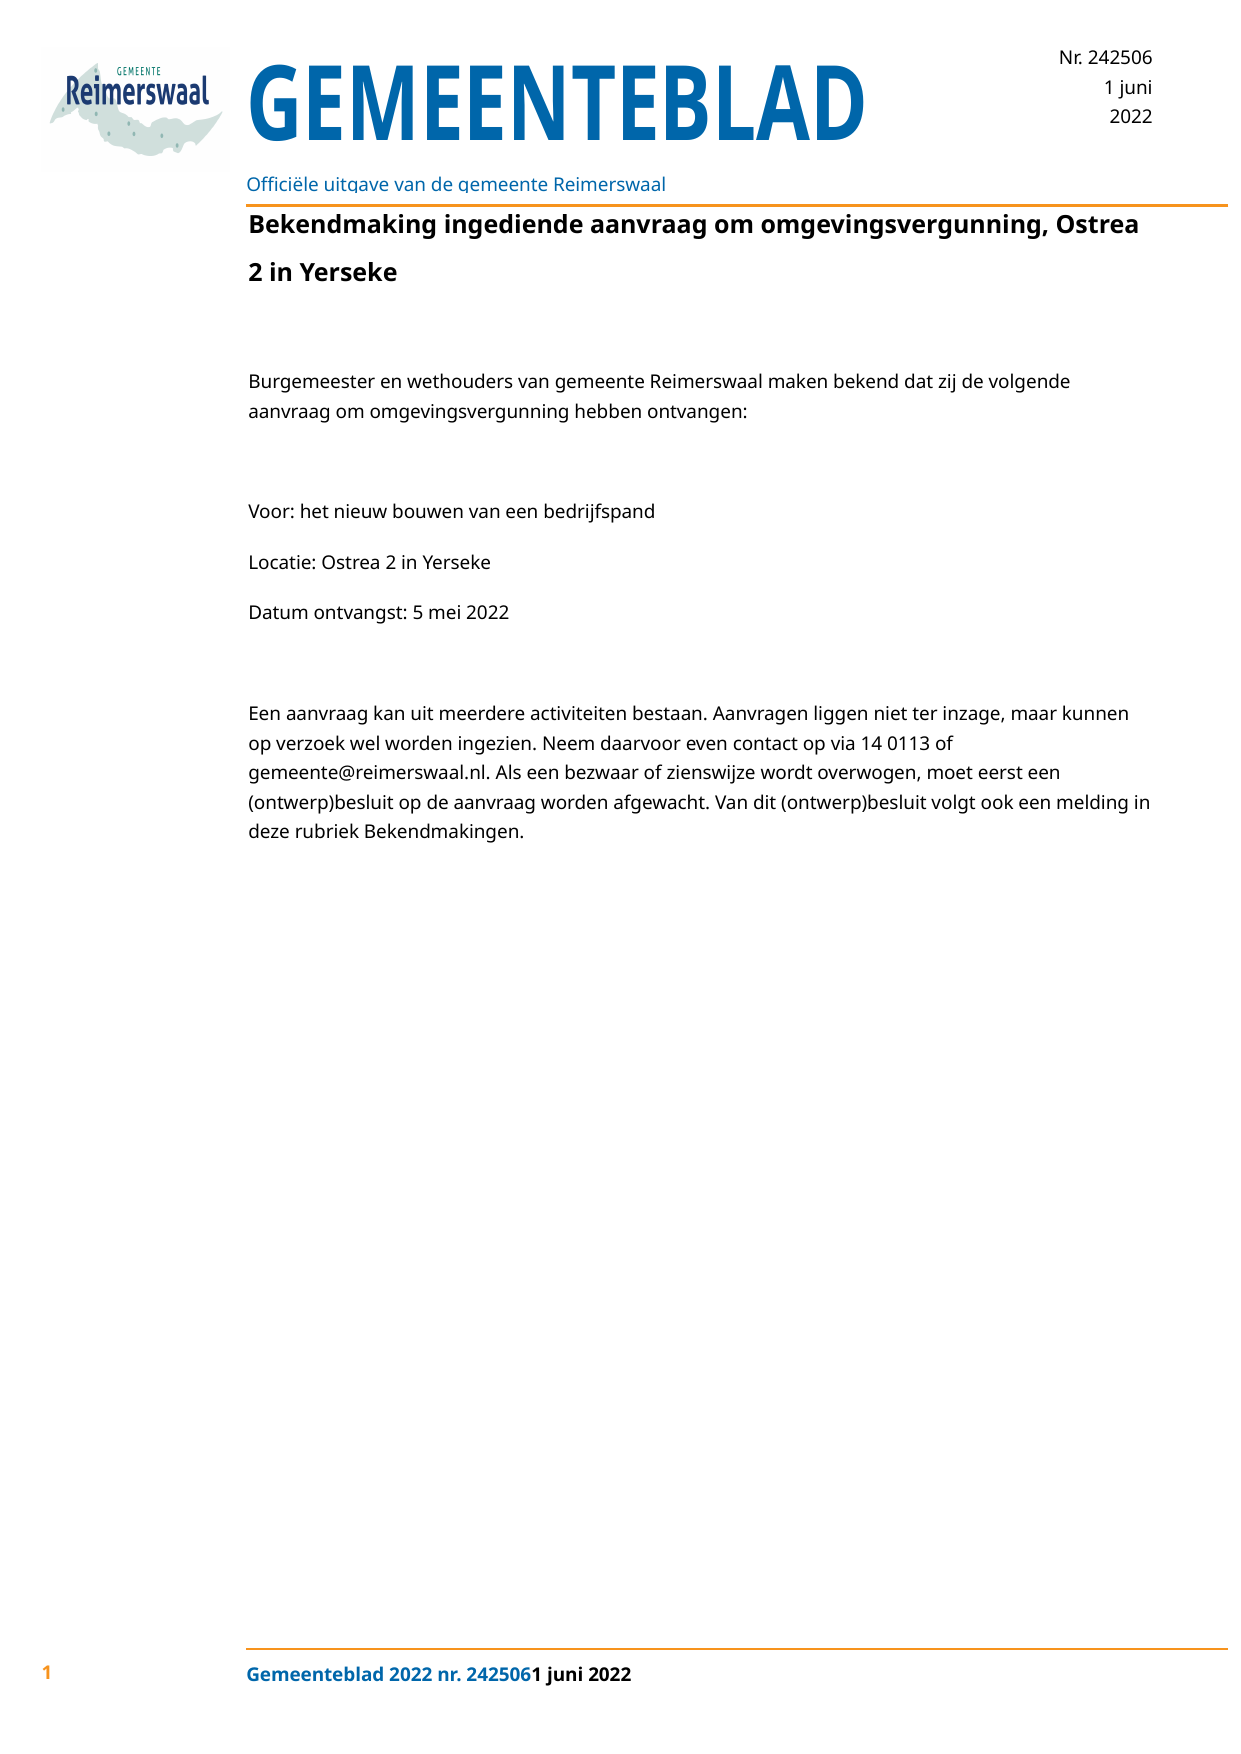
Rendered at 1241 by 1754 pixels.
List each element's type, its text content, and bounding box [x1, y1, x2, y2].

text Locatie: Ostrea 2 in Yerseke [248, 549, 1152, 575]
text Voor: het nieuw bouwen van een bedrijfspand [248, 499, 1152, 524]
text Datum ontvangst: 5 mei 2022 [248, 599, 1152, 625]
text Een aanvraag kan uit meerdere activiteiten bestaan. Aanvragen liggen niet ter inzage, maar kunnen op verzoek wel worden ingezien. Neem daarvoor even contact op via 14 0113 of gemeente@reimerswaal.nl. Als een bezwaar of zienswijze wordt overwogen, moet eerst een (ontwerp)besluit op de aanvraag worden afgewacht. Van dit (ontwerp)besluit volgt ook een melding in deze rubriek Bekendmakingen. [248, 700, 1152, 844]
text Burgemeester en wethouders van gemeente Reimerswaal maken bekend dat zij de volgende aanvraag om omgevingsvergunning hebben ontvangen: [248, 368, 1152, 424]
text Bekendmaking ingediende aanvraag om omgevingsvergunning, Ostrea 2 in Yerseke [248, 207, 1152, 288]
picture [41, 47, 231, 172]
